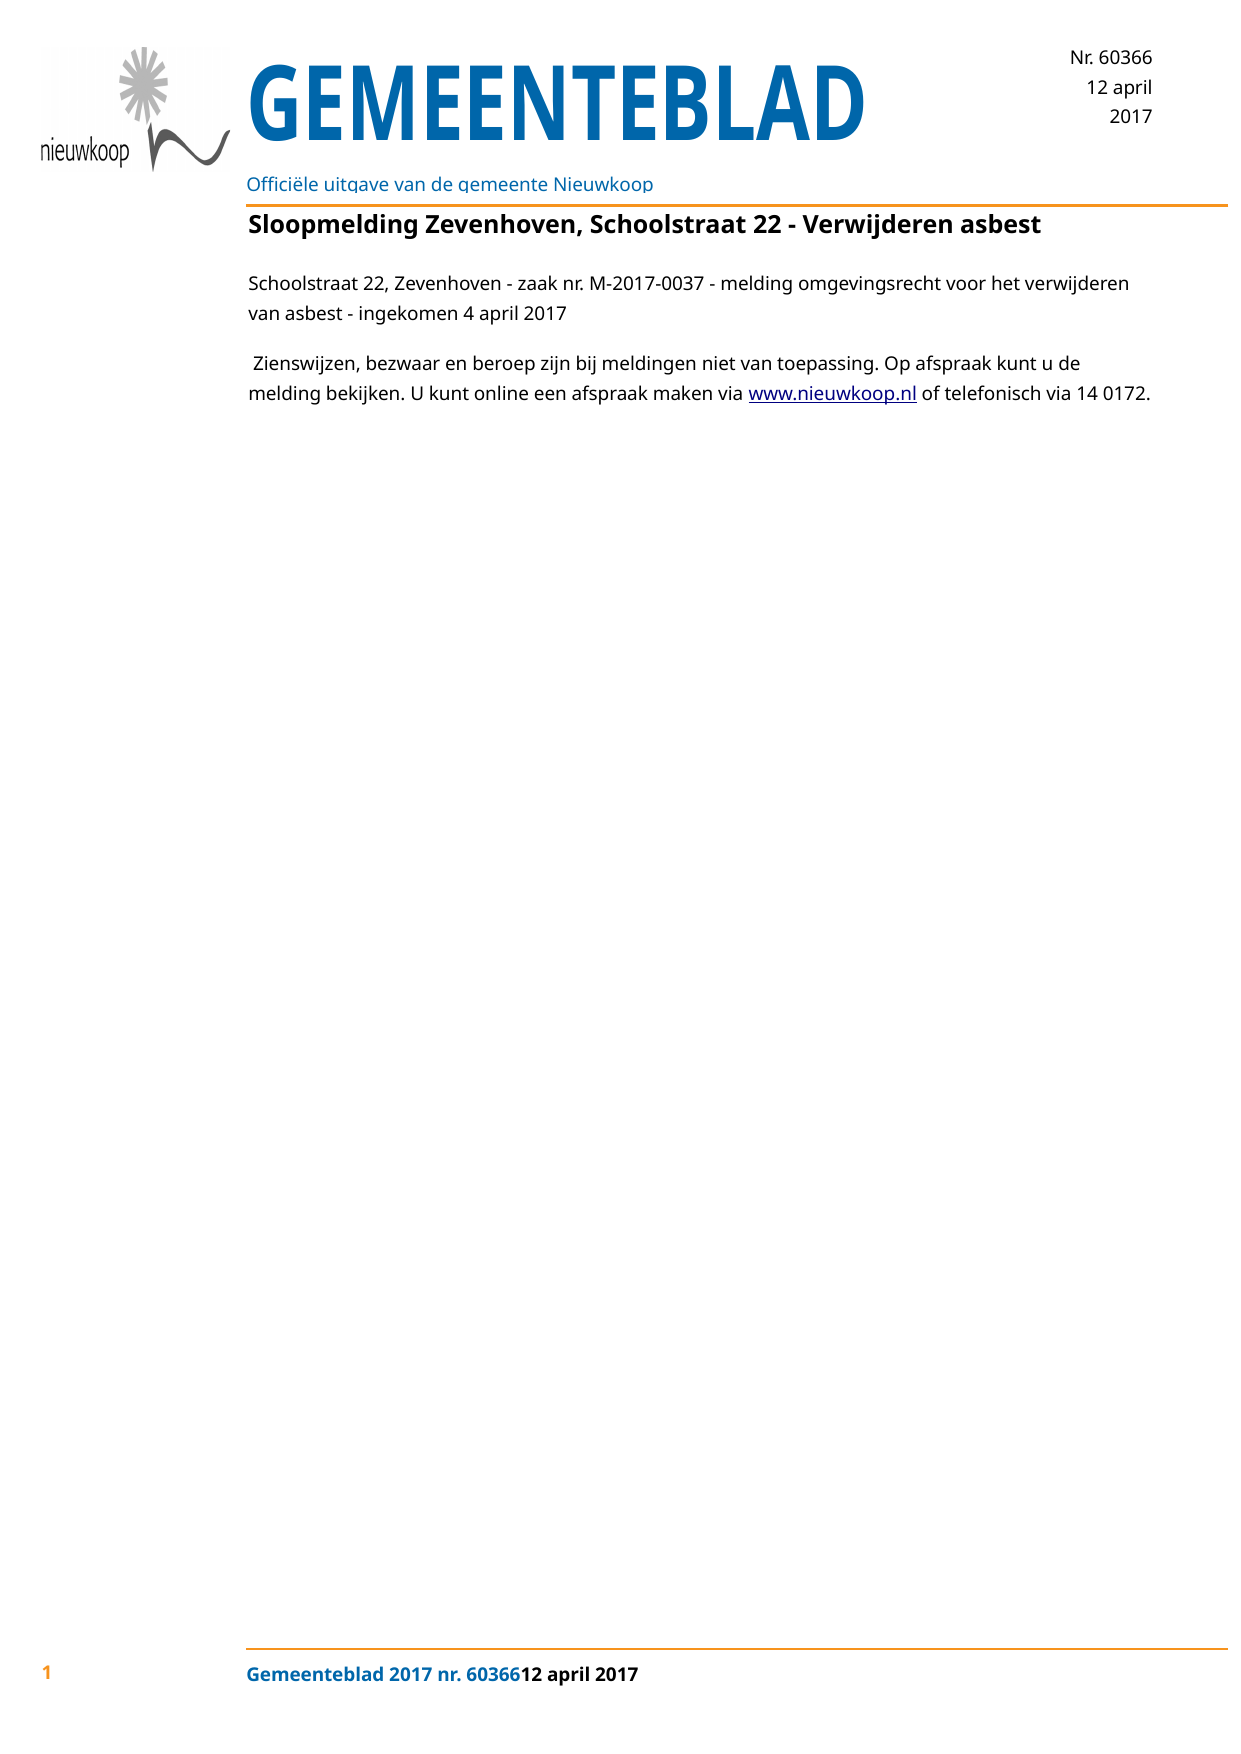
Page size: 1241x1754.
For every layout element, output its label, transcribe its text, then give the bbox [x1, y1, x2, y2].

text Sloopmelding Zevenhoven, Schoolstraat 22 - Verwijderen asbest [248, 207, 1152, 241]
text Schoolstraat 22, Zevenhoven - zaak nr. M-2017-0037 - melding omgevingsrecht voor het verwijderen van asbest - ingekomen 4 april 2017 [248, 270, 1152, 326]
picture [41, 47, 231, 172]
text Zienswijzen, bezwaar en beroep zijn bij meldingen niet van toepassing. Op afspraak kunt u de melding bekijken. U kunt online een afspraak maken via www.nieuwkoop.nl of telefonisch via 14 0172. [248, 350, 1152, 406]
